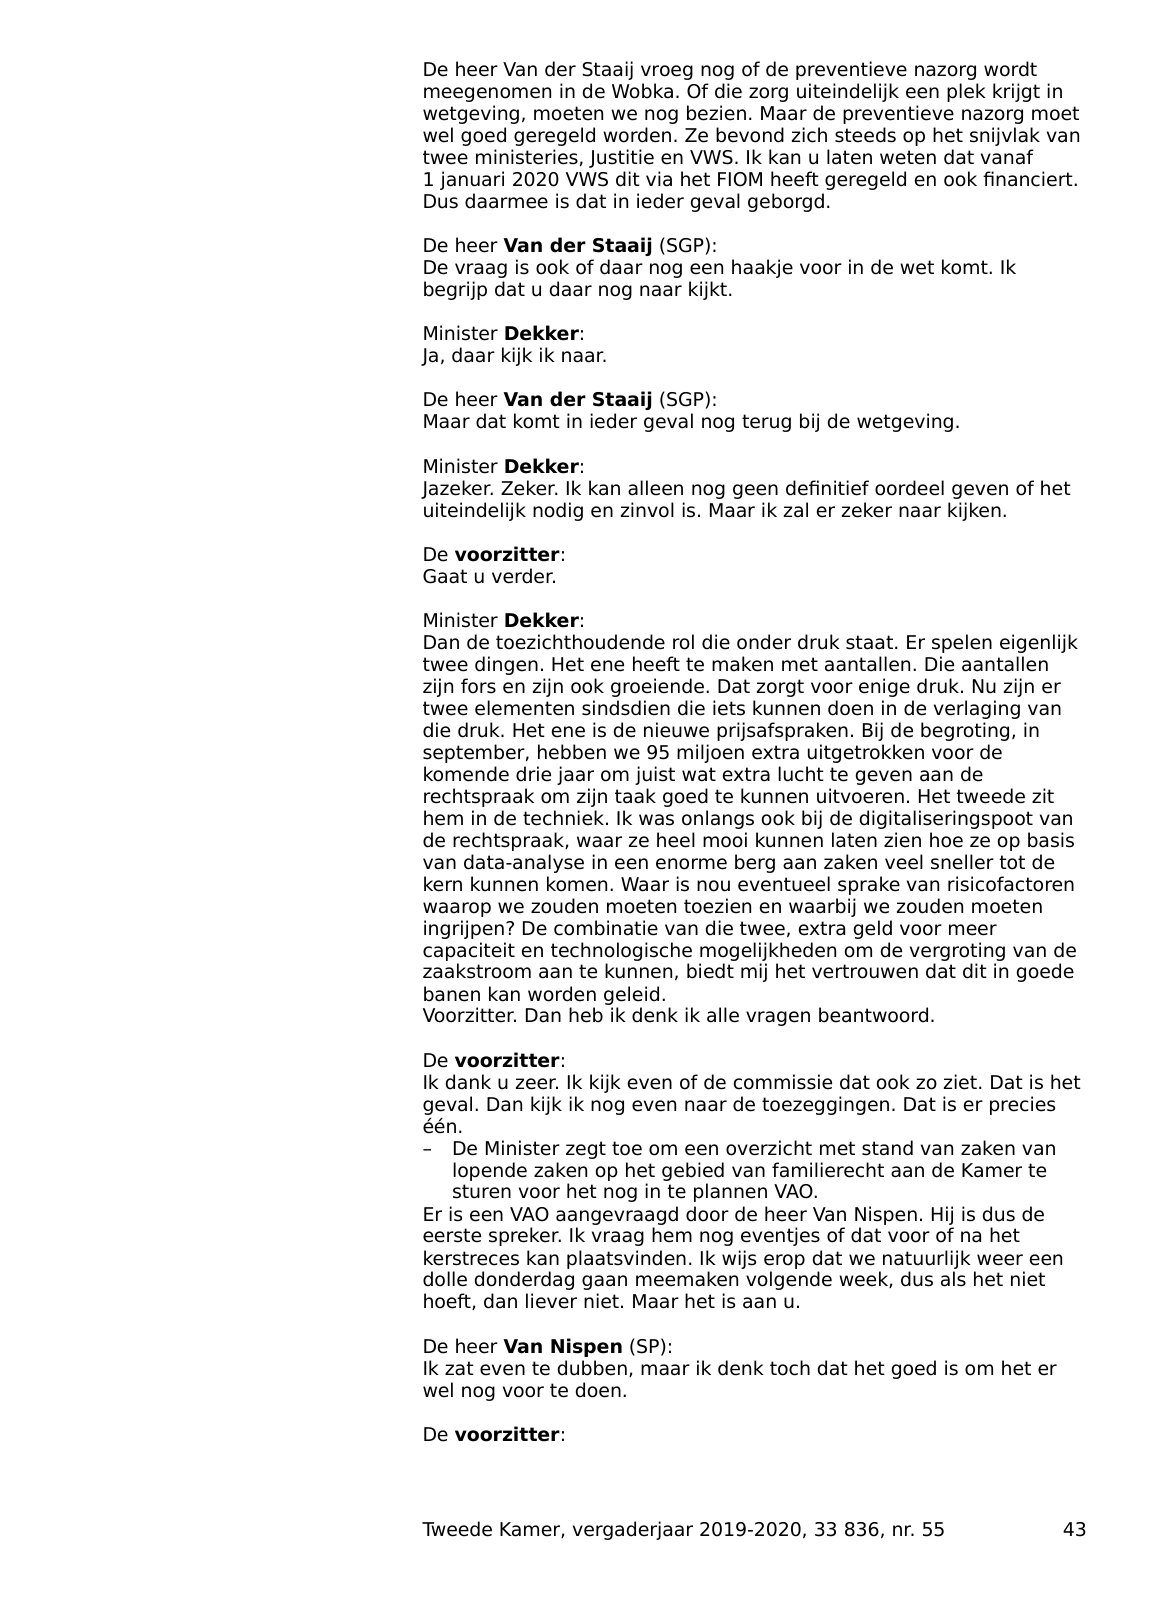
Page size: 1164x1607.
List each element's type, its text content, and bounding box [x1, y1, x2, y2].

text Ik dank u zeer. Ik kijk even of de commissie dat ook zo ziet. Dat is het geval. Dan kijk ik nog even naar de toezeggingen. Dat is er precies één. [422, 1072, 1087, 1137]
text Minister Dekker: [422, 610, 1087, 632]
text De heer Van Nispen (SP): [422, 1336, 1087, 1357]
text De heer Van der Staaij (SGP): [422, 235, 1087, 257]
text De voorzitter: [422, 544, 1087, 566]
text Ik zat even te dubben, maar ik denk toch dat het goed is om het er wel nog voor te doen. [422, 1357, 1087, 1401]
text Minister Dekker: [422, 323, 1087, 345]
text Dan de toezichthoudende rol die onder druk staat. Er spelen eigenlijk twee dingen. Het ene heeft te maken met aantallen. Die aantallen zijn fors en zijn ook groeiende. Dat zorgt voor enige druk. Nu zijn er twee elementen sindsdien die iets kunnen doen in de verlaging van die druk. Het ene is de nieuwe prijsafspraken. Bij de begroting, in september, hebben we 95 miljoen extra uitgetrokken voor de komende drie jaar om juist wat extra lucht te geven aan de rechtspraak om zijn taak goed te kunnen uitvoeren. Het tweede zit hem in de techniek. Ik was onlangs ook bij de digitaliseringspoot van de rechtspraak, waar ze heel mooi kunnen laten zien hoe ze op basis van data-analyse in een enorme berg aan zaken veel sneller tot de kern kunnen komen. Waar is nou eventueel sprake van risicofactoren waarop we zouden moeten toezien en waarbij we zouden moeten ingrijpen? De combinatie van die twee, extra geld voor meer capaciteit en technologische mogelijkheden om de vergroting van de zaakstroom aan te kunnen, biedt mij het vertrouwen dat dit in goede banen kan worden geleid. [422, 632, 1087, 1005]
text Jazeker. Zeker. Ik kan alleen nog geen definitief oordeel geven of het uiteindelijk nodig en zinvol is. Maar ik zal er zeker naar kijken. [422, 477, 1087, 521]
text De vraag is ook of daar nog een haakje voor in de wet komt. Ik begrijp dat u daar nog naar kijkt. [422, 257, 1087, 301]
text De heer Van der Staaij (SGP): [422, 389, 1087, 411]
text De voorzitter: [422, 1424, 1087, 1446]
text Maar dat komt in ieder geval nog terug bij de wetgeving. [422, 411, 1087, 433]
text Voorzitter. Dan heb ik denk ik alle vragen beantwoord. [422, 1005, 1087, 1027]
text – De Minister zegt toe om een overzicht met stand van zaken van lopende zaken op het gebied van familierecht aan de Kamer te sturen voor het nog in te plannen VAO. [422, 1137, 1087, 1203]
text De heer Van der Staaij vroeg nog of de preventieve nazorg wordt meegenomen in de Wobka. Of die zorg uiteindelijk een plek krijgt in wetgeving, moeten we nog bezien. Maar de preventieve nazorg moet wel goed geregeld worden. Ze bevond zich steeds op het snijvlak van twee ministeries, Justitie en VWS. Ik kan u laten weten dat vanaf 1 januari 2020 VWS dit via het FIOM heeft geregeld en ook financiert. Dus daarmee is dat in ieder geval geborgd. [422, 59, 1087, 213]
text Er is een VAO aangevraagd door de heer Van Nispen. Hij is dus de eerste spreker. Ik vraag hem nog eventjes of dat voor of na het kerstreces kan plaatsvinden. Ik wijs erop dat we natuurlijk weer een dolle donderdag gaan meemaken volgende week, dus als het niet hoeft, dan liever niet. Maar het is aan u. [422, 1203, 1087, 1313]
text Minister Dekker: [422, 456, 1087, 477]
text Gaat u verder. [422, 566, 1087, 588]
text Ja, daar kijk ik naar. [422, 345, 1087, 367]
text De voorzitter: [422, 1049, 1087, 1072]
